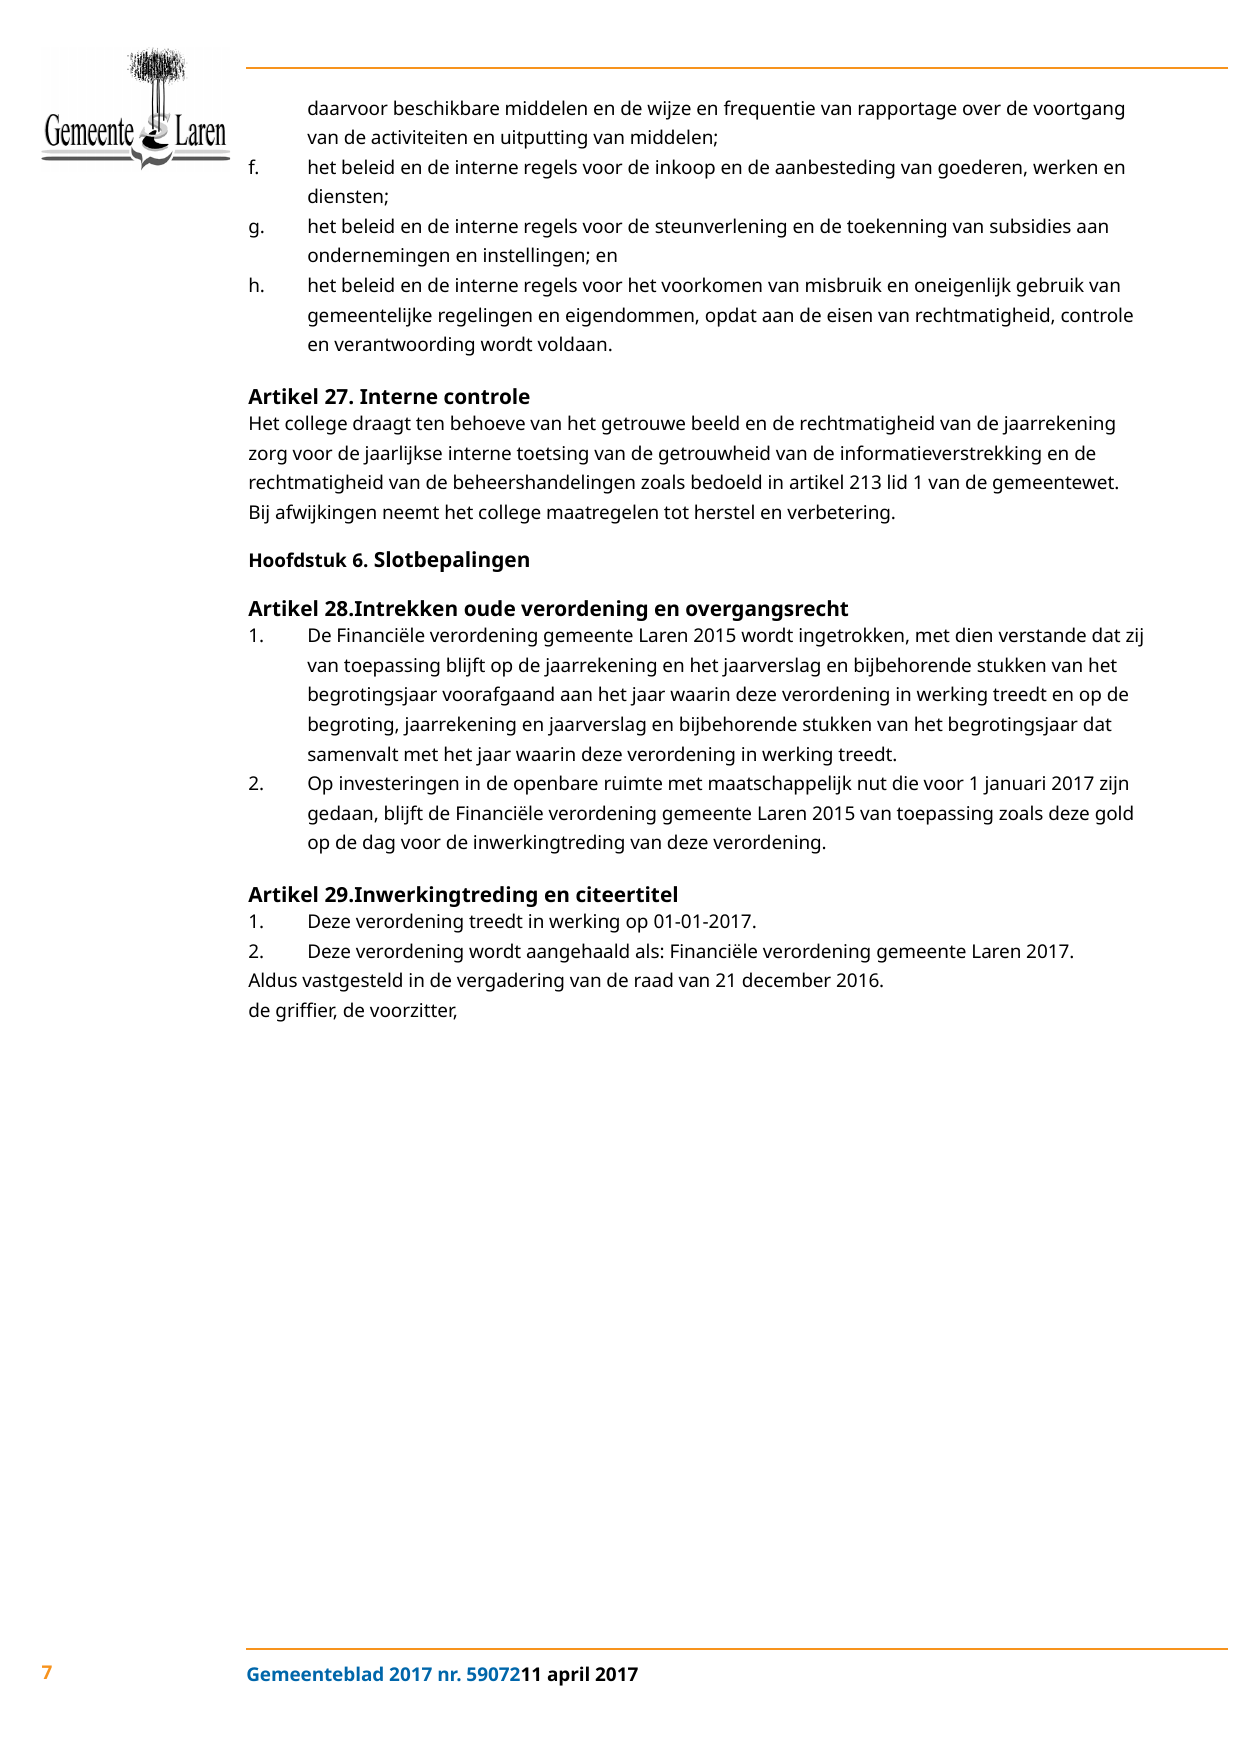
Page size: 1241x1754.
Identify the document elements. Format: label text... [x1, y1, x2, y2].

text Hoofdstuk 6. Slotbepalingen [248, 545, 1152, 573]
list Deze verordening wordt aangehaald als: Financiële verordening gemeente Laren 2017. [248, 938, 1152, 964]
text de griffier, de voorzitter, [248, 997, 1152, 1023]
picture [41, 47, 231, 172]
text Bij afwijkingen neemt het college maatregelen tot herstel en verbetering. [248, 499, 1152, 525]
text Aldus vastgesteld in de vergadering van de raad van 21 december 2016. [248, 967, 1152, 993]
text Artikel 27. Interne controle [248, 382, 1152, 410]
text Artikel 28.Intrekken oude verordening en overgangsrecht [248, 594, 1152, 622]
list Deze verordening treedt in werking op 01-01-2017. [248, 908, 1152, 934]
list het beleid en de interne regels voor de steunverlening en de toekenning van subsidies aan ondernemingen en instellingen; en [248, 213, 1152, 268]
list het beleid en de interne regels voor het voorkomen van misbruik en oneigenlijk gebruik van gemeentelijke regelingen en eigendommen, opdat aan de eisen van rechtmatigheid, controle en verantwoording wordt voldaan. [248, 272, 1152, 357]
text Het college draagt ten behoeve van het getrouwe beeld en de rechtmatigheid van de jaarrekening zorg voor de jaarlijkse interne toetsing van de getrouwheid van de informatieverstrekking en de rechtmatigheid van de beheershandelingen zoals bedoeld in artikel 213 lid 1 van de gemeentewet. [248, 410, 1152, 495]
list De Financiële verordening gemeente Laren 2015 wordt ingetrokken, met dien verstande dat zij van toepassing blijft op de jaarrekening en het jaarverslag en bijbehorende stukken van het begrotingsjaar voorafgaand aan het jaar waarin deze verordening in werking treedt en op de begroting, jaarrekening en jaarverslag en bijbehorende stukken van het begrotingsjaar dat samenvalt met het jaar waarin deze verordening in werking treedt. [248, 622, 1152, 766]
list het beleid en de interne regels voor de inkoop en de aanbesteding van goederen, werken en diensten; [248, 154, 1152, 209]
list daarvoor beschikbare middelen en de wijze en frequentie van rapportage over de voortgang van de activiteiten en uitputting van middelen; [248, 95, 1152, 150]
list Op investeringen in de openbare ruimte met maatschappelijk nut die voor 1 januari 2017 zijn gedaan, blijft de Financiële verordening gemeente Laren 2015 van toepassing zoals deze gold op de dag voor de inwerkingtreding van deze verordening. [248, 770, 1152, 855]
text Artikel 29.Inwerkingtreding en citeertitel [248, 880, 1152, 908]
